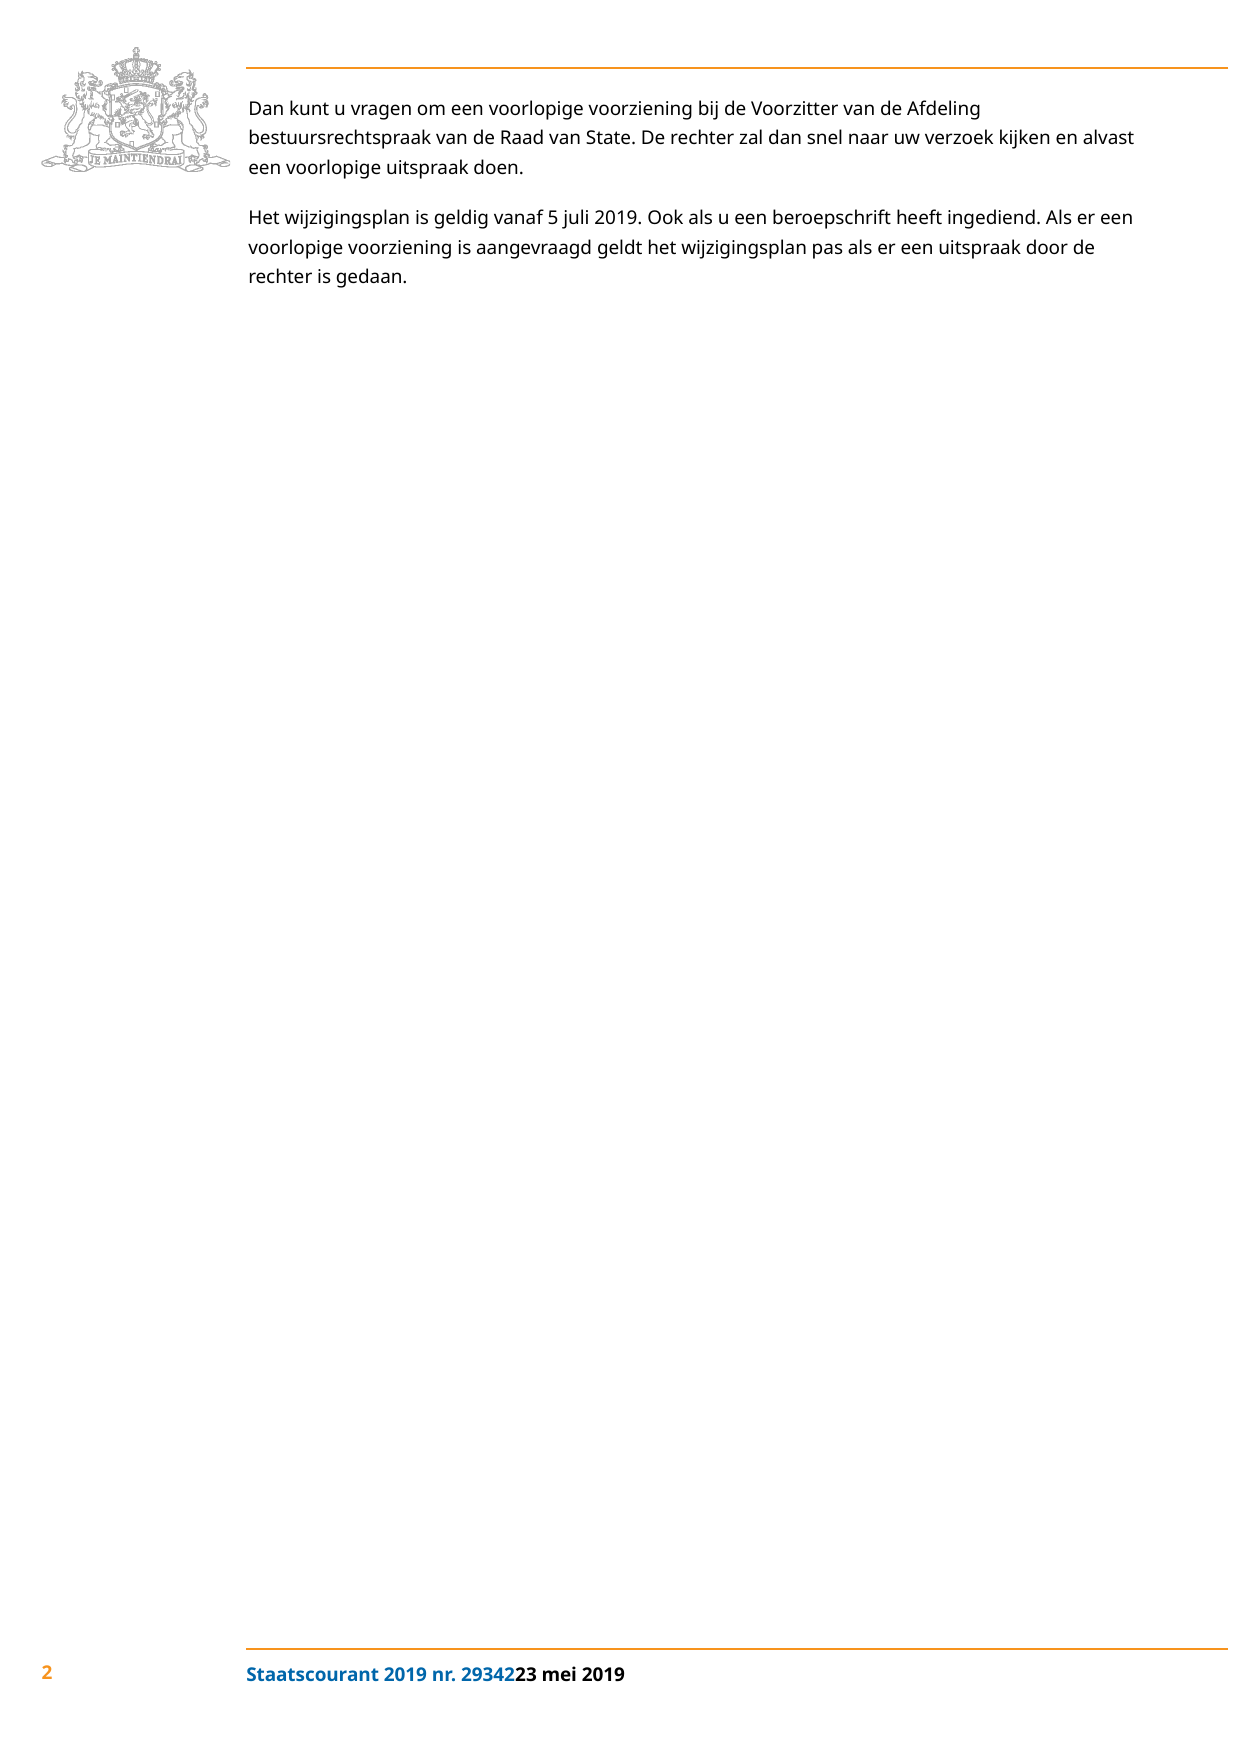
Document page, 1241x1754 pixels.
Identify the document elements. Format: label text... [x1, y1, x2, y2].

picture [41, 47, 231, 172]
text Dan kunt u vragen om een voorlopige voorziening bij de Voorzitter van de Afdeling bestuursrechtspraak van de Raad van State. De rechter zal dan snel naar uw verzoek kijken en alvast een voorlopige uitspraak doen. [248, 95, 1152, 180]
text Het wijzigingsplan is geldig vanaf 5 juli 2019. Ook als u een beroepschrift heeft ingediend. Als er een voorlopige voorziening is aangevraagd geldt het wijzigingsplan pas als er een uitspraak door de rechter is gedaan. [248, 204, 1152, 289]
